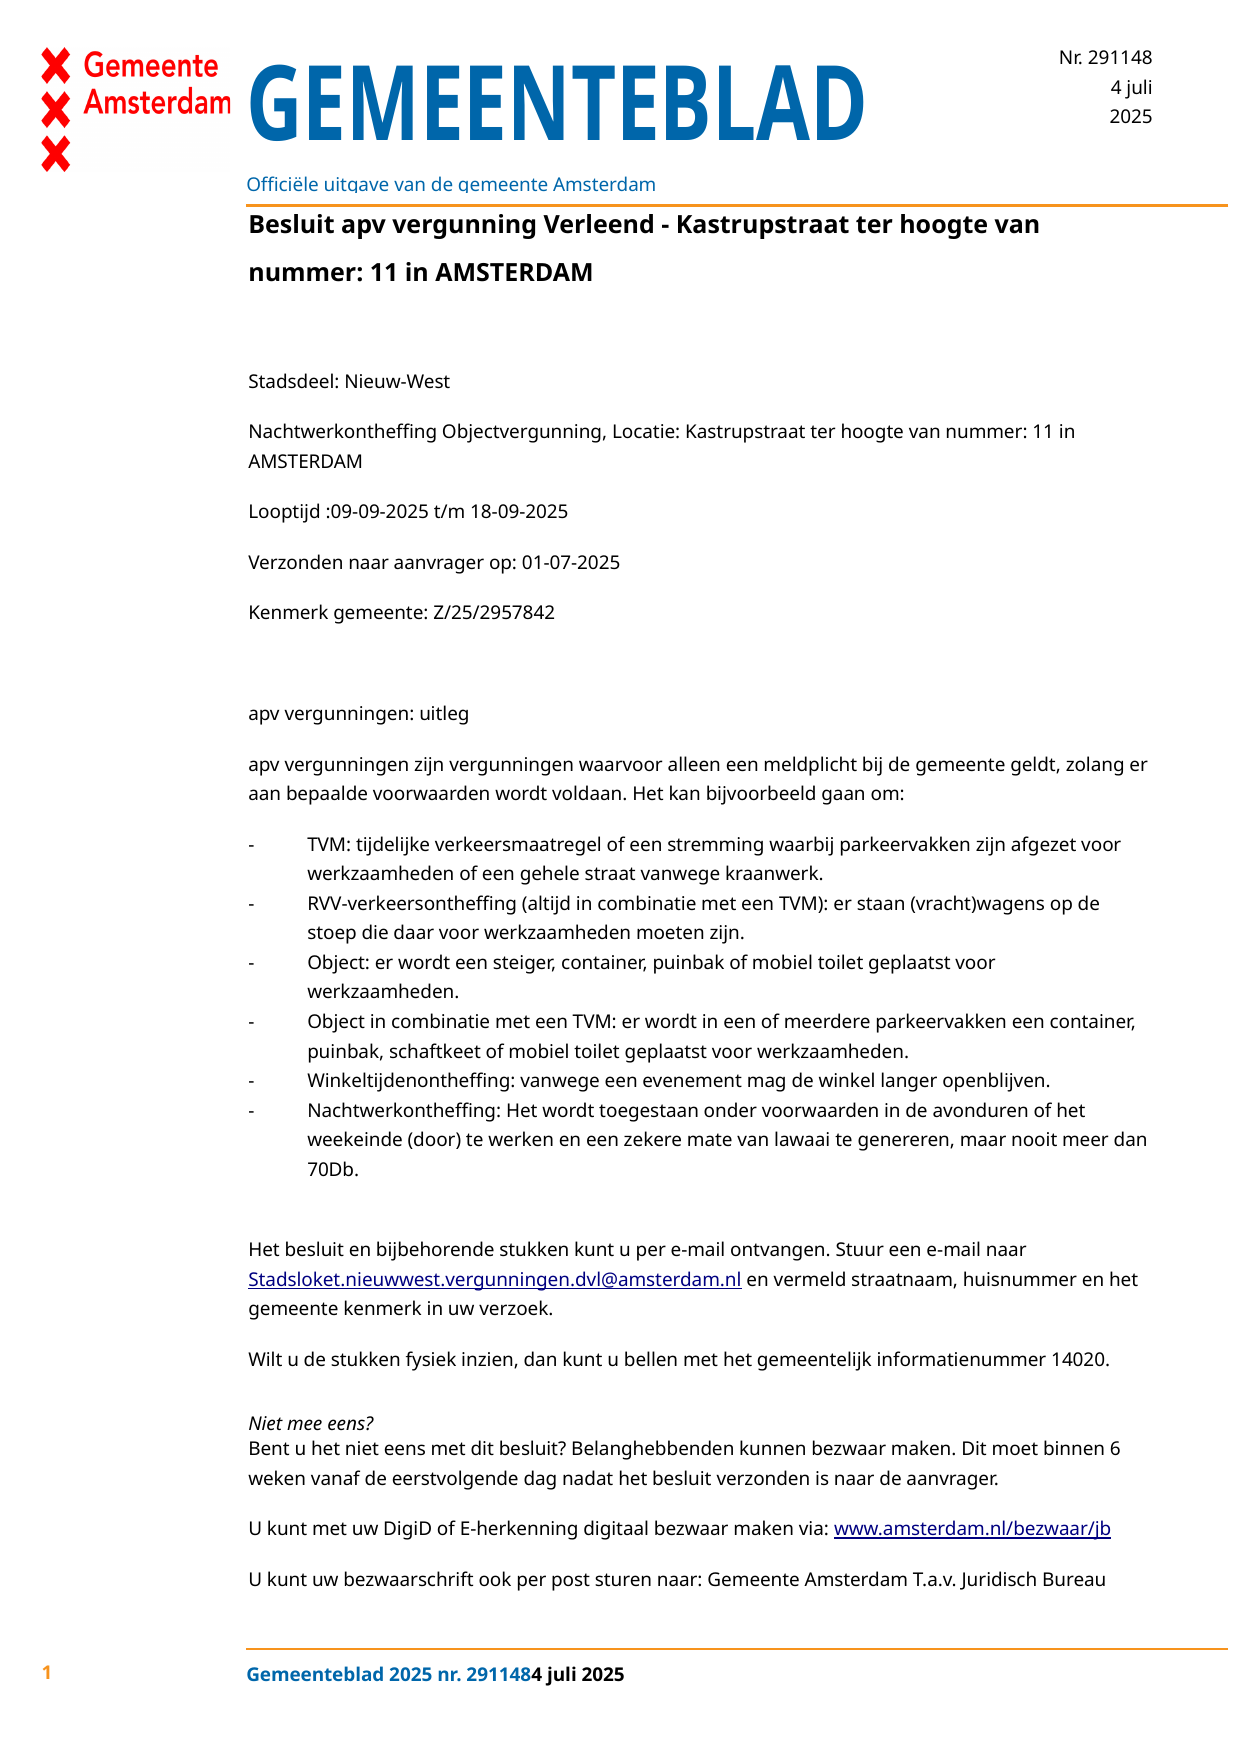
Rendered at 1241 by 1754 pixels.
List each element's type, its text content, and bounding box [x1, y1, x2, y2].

list TVM: tijdelijke verkeersmaatregel of een stremming waarbij parkeervakken zijn afgezet voor werkzaamheden of een gehele straat vanwege kraanwerk. [248, 831, 1152, 886]
picture [41, 47, 231, 172]
text apv vergunningen: uitleg [248, 700, 1152, 726]
text Wilt u de stukken fysiek inzien, dan kunt u bellen met het gemeentelijk informatienummer 14020. [248, 1346, 1152, 1372]
text Besluit apv vergunning Verleend - Kastrupstraat ter hoogte van nummer: 11 in AMSTERDAM [248, 207, 1152, 288]
list Object in combinatie met een TVM: er wordt in een of meerdere parkeervakken een container, puinbak, schaftkeet of mobiel toilet geplaatst voor werkzaamheden. [248, 1008, 1152, 1064]
text U kunt uw bezwaarschrift ook per post sturen naar: Gemeente Amsterdam T.a.v. Juridisch Bureau [248, 1566, 1152, 1592]
list Nachtwerkontheffing: Het wordt toegestaan onder voorwaarden in de avonduren of het weekeinde (door) te werken en een zekere mate van lawaai te genereren, maar nooit meer dan 70Db. [248, 1097, 1152, 1182]
text Kenmerk gemeente: Z/25/2957842 [248, 599, 1152, 625]
text Looptijd :09-09-2025 t/m 18-09-2025 [248, 499, 1152, 524]
list Object: er wordt een steiger, container, puinbak of mobiel toilet geplaatst voor werkzaamheden. [248, 949, 1152, 1004]
text Nachtwerkontheffing Objectvergunning, Locatie: Kastrupstraat ter hoogte van nummer: 11 in AMSTERDAM [248, 419, 1152, 474]
text Niet mee eens? [248, 1410, 1152, 1436]
text U kunt met uw DigiD of E-herkenning digitaal bezwaar maken via: www.amsterdam.nl/bezwaar/jb [248, 1516, 1152, 1541]
text Verzonden naar aanvrager op: 01-07-2025 [248, 549, 1152, 575]
text Bent u het niet eens met dit besluit? Belanghebbenden kunnen bezwaar maken. Dit moet binnen 6 weken vanaf de eerstvolgende dag nadat het besluit verzonden is naar de aanvrager. [248, 1436, 1152, 1491]
text apv vergunningen zijn vergunningen waarvoor alleen een meldplicht bij de gemeente geldt, zolang er aan bepaalde voorwaarden wordt voldaan. Het kan bijvoorbeeld gaan om: [248, 751, 1152, 806]
text Het besluit en bijbehorende stukken kunt u per e-mail ontvangen. Stuur een e-mail naar Stadsloket.nieuwwest.vergunningen.dvl@amsterdam.nl en vermeld straatnaam, huisnummer en het gemeente kenmerk in uw verzoek. [248, 1236, 1152, 1321]
list RVV-verkeersontheffing (altijd in combinatie met een TVM): er staan (vracht)wagens op de stoep die daar voor werkzaamheden moeten zijn. [248, 890, 1152, 945]
list Winkeltijdenontheffing: vanwege een evenement mag de winkel langer openblijven. [248, 1067, 1152, 1093]
text Stadsdeel: Nieuw-West [248, 368, 1152, 394]
